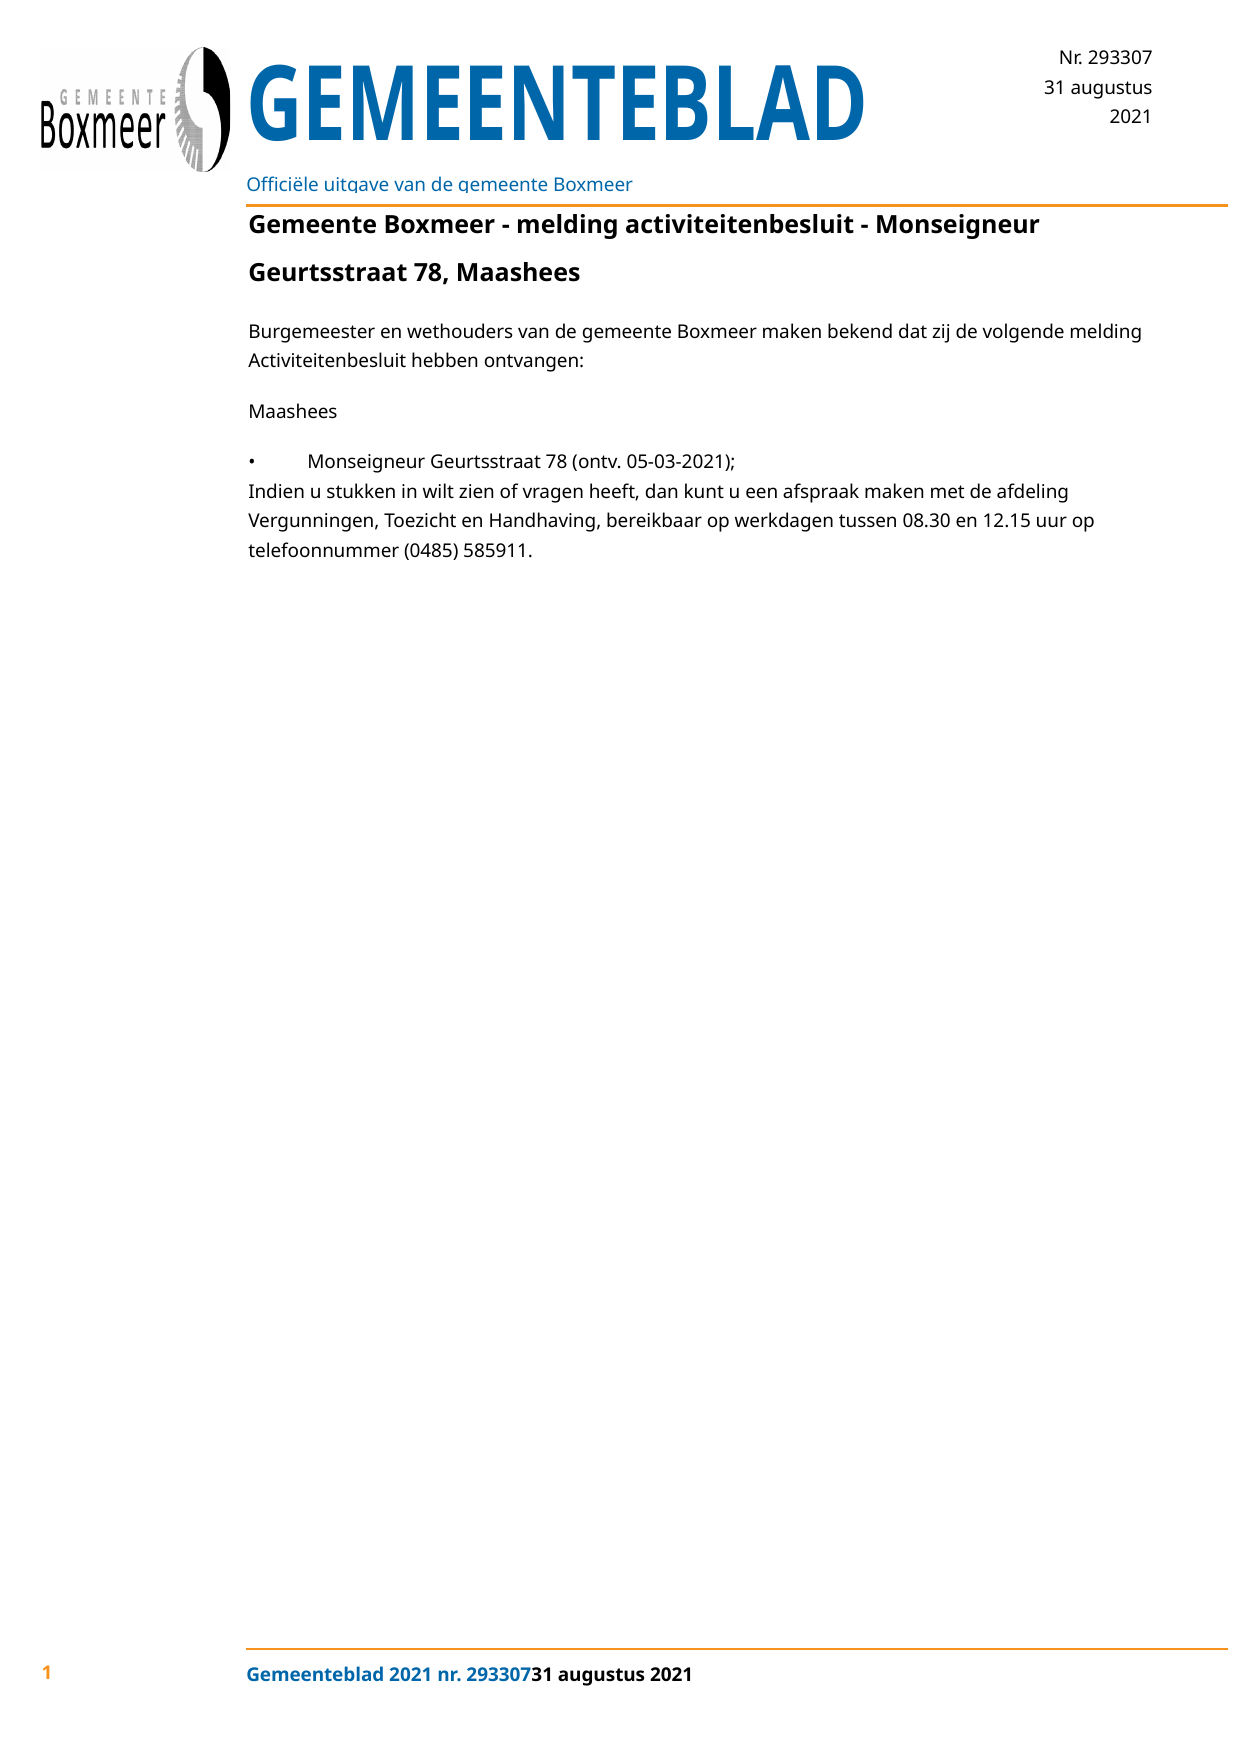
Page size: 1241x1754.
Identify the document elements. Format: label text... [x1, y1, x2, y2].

picture [41, 47, 231, 172]
text Maashees [248, 398, 1152, 424]
list Monseigneur Geurtsstraat 78 (ontv. 05-03-2021); [248, 448, 1152, 474]
text Gemeente Boxmeer - melding activiteitenbesluit - Monseigneur Geurtsstraat 78, Maashees [248, 207, 1152, 288]
text Indien u stukken in wilt zien of vragen heeft, dan kunt u een afspraak maken met de afdeling Vergunningen, Toezicht en Handhaving, bereikbaar op werkdagen tussen 08.30 en 12.15 uur op telefoonnummer (0485) 585911. [248, 478, 1152, 563]
text Burgemeester en wethouders van de gemeente Boxmeer maken bekend dat zij de volgende melding Activiteitenbesluit hebben ontvangen: [248, 318, 1152, 373]
